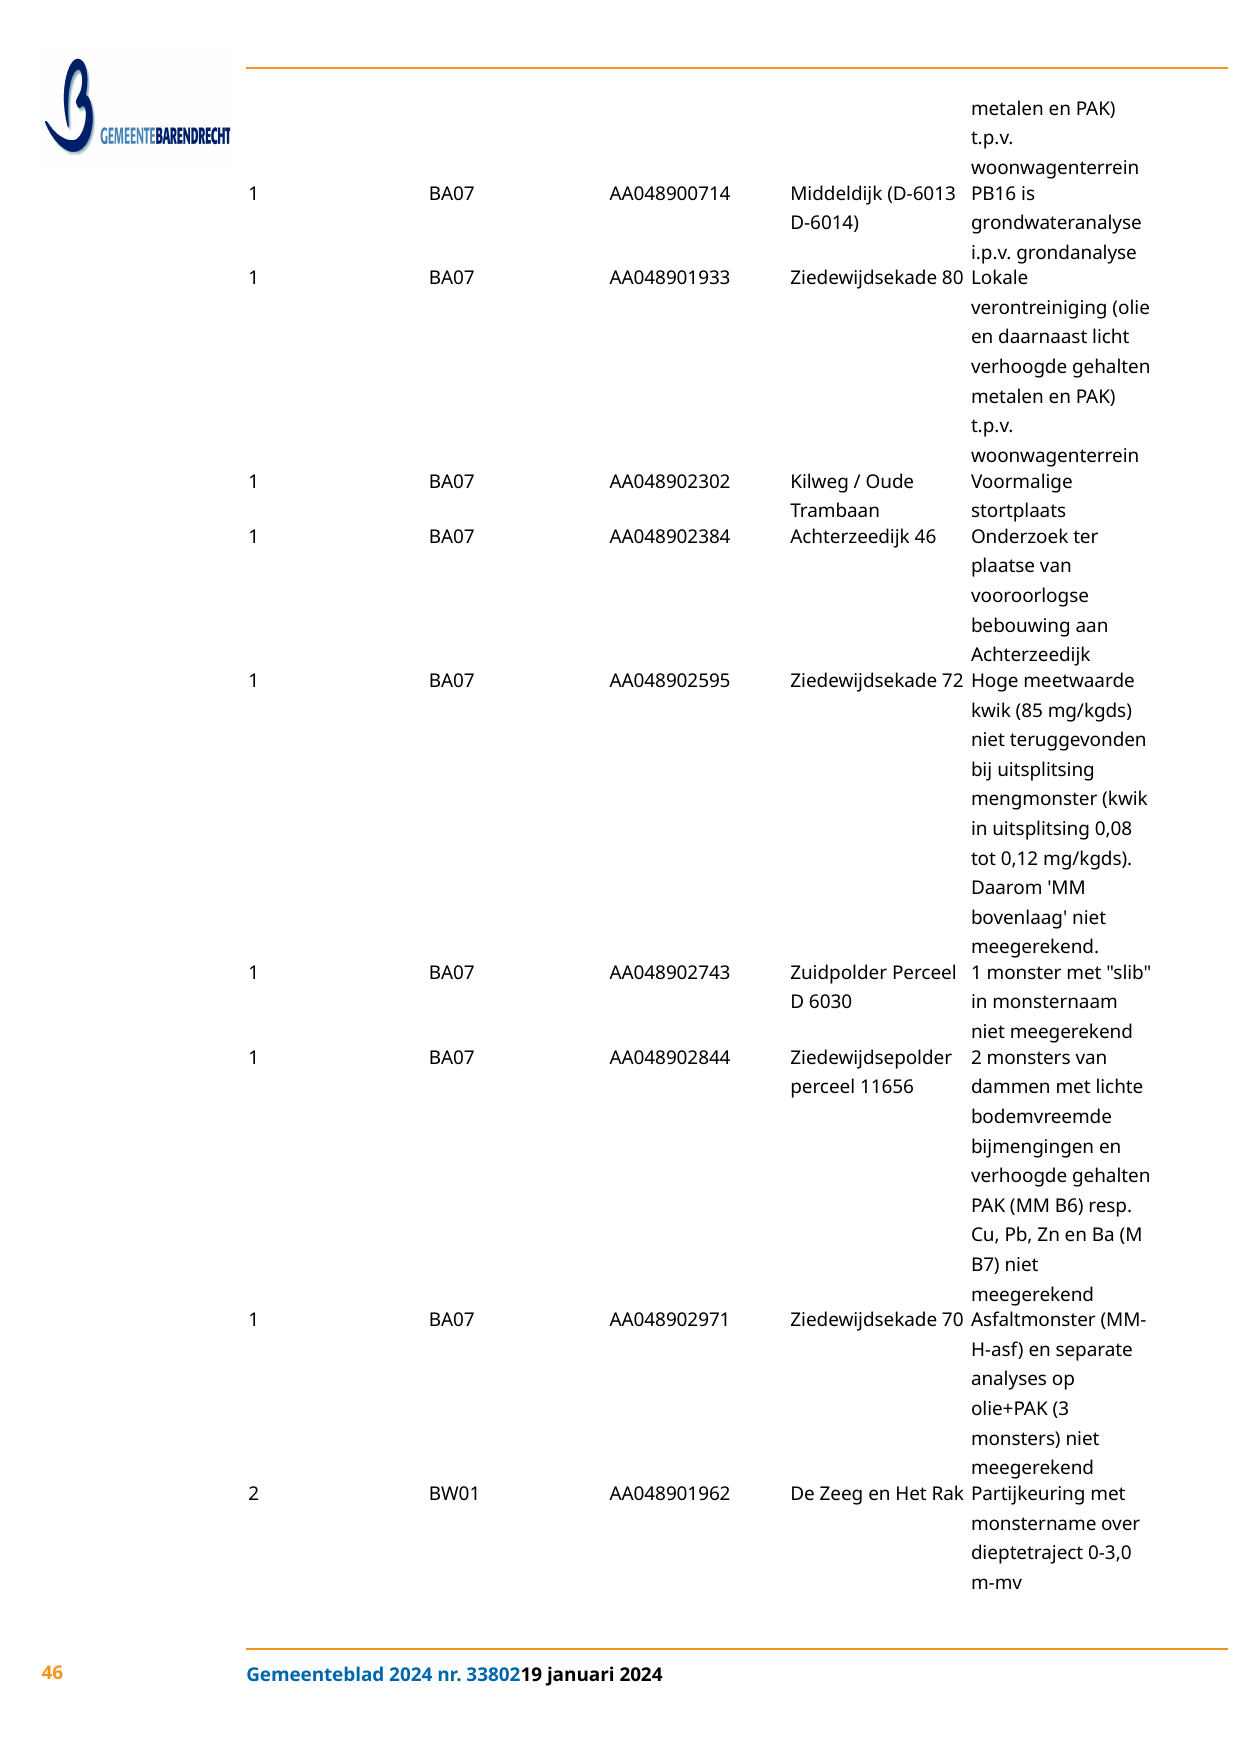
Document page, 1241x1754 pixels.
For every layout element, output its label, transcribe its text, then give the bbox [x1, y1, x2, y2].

table_cell 1 [248, 667, 429, 959]
table_cell 2 monsters van dammen met lichte bodemvreemde bijmengingen en verhoogde gehalten PAK (MM B6) resp. Cu, Pb, Zn en Ba (M B7) niet meegerekend [971, 1044, 1152, 1306]
table_cell 1 [248, 1306, 429, 1480]
table_cell BW01 [429, 1480, 609, 1594]
table_cell BA07 [429, 180, 609, 264]
table_cell [609, 95, 790, 180]
table_cell AA048900714 [609, 180, 790, 264]
table_cell AA048902844 [609, 1044, 790, 1306]
table_cell BA07 [429, 667, 609, 959]
table_cell Asfaltmonster (MM-H-asf) en separate analyses op olie+PAK (3 monsters) niet meegerekend [971, 1306, 1152, 1480]
table_cell 2 [248, 1480, 429, 1594]
table_cell Ziedewijdsepolder perceel 11656 [790, 1044, 971, 1306]
table_cell PB16 is grondwateranalyse i.p.v. grondanalyse [971, 180, 1152, 264]
table_cell BA07 [429, 265, 609, 468]
table_cell Ziedewijdsekade 70 [790, 1306, 971, 1480]
table_cell 1 monster met "slib" in monsternaam niet meegerekend [971, 959, 1152, 1044]
table_cell AA048901962 [609, 1480, 790, 1594]
table_cell AA048902971 [609, 1306, 790, 1480]
table_cell AA048902302 [609, 468, 790, 523]
table_cell 1 [248, 959, 429, 1044]
table_cell metalen en PAK) t.p.v. woonwagenterrein [971, 95, 1152, 180]
table_cell De Zeeg en Het Rak [790, 1480, 971, 1594]
table_cell Hoge meetwaarde kwik (85 mg/kgds) niet teruggevonden bij uitsplitsing mengmonster (kwik in uitsplitsing 0,08 tot 0,12 mg/kgds). Daarom 'MM bovenlaag' niet meegerekend. [971, 667, 1152, 959]
table_cell BA07 [429, 1306, 609, 1480]
table_cell Kilweg / Oude Trambaan [790, 468, 971, 523]
table_cell 1 [248, 468, 429, 523]
table_cell [248, 95, 429, 180]
table_cell Lokale verontreiniging (olie en daarnaast licht verhoogde gehalten metalen en PAK) t.p.v. woonwagenterrein [971, 265, 1152, 468]
table_cell Onderzoek ter plaatse van vooroorlogse bebouwing aan Achterzeedijk [971, 523, 1152, 667]
table_cell [429, 95, 609, 180]
table_cell Middeldijk (D-6013 D-6014) [790, 180, 971, 264]
table_cell AA048902595 [609, 667, 790, 959]
table_cell AA048902743 [609, 959, 790, 1044]
table_cell Partijkeuring met monstername over dieptetraject 0-3,0 m-mv [971, 1480, 1152, 1594]
table_cell AA048901933 [609, 265, 790, 468]
table_cell 1 [248, 1044, 429, 1306]
table_cell 1 [248, 523, 429, 667]
table_cell 1 [248, 265, 429, 468]
table_cell Zuidpolder Perceel D 6030 [790, 959, 971, 1044]
table_cell BA07 [429, 468, 609, 523]
table_cell Achterzeedijk 46 [790, 523, 971, 667]
table_cell BA07 [429, 1044, 609, 1306]
table_cell BA07 [429, 959, 609, 1044]
table_cell BA07 [429, 523, 609, 667]
table_cell Voormalige stortplaats [971, 468, 1152, 523]
table_cell Ziedewijdsekade 80 [790, 265, 971, 468]
table_cell AA048902384 [609, 523, 790, 667]
table_cell 1 [248, 180, 429, 264]
table_cell Ziedewijdsekade 72 [790, 667, 971, 959]
picture [41, 47, 231, 172]
table_cell [790, 95, 971, 180]
